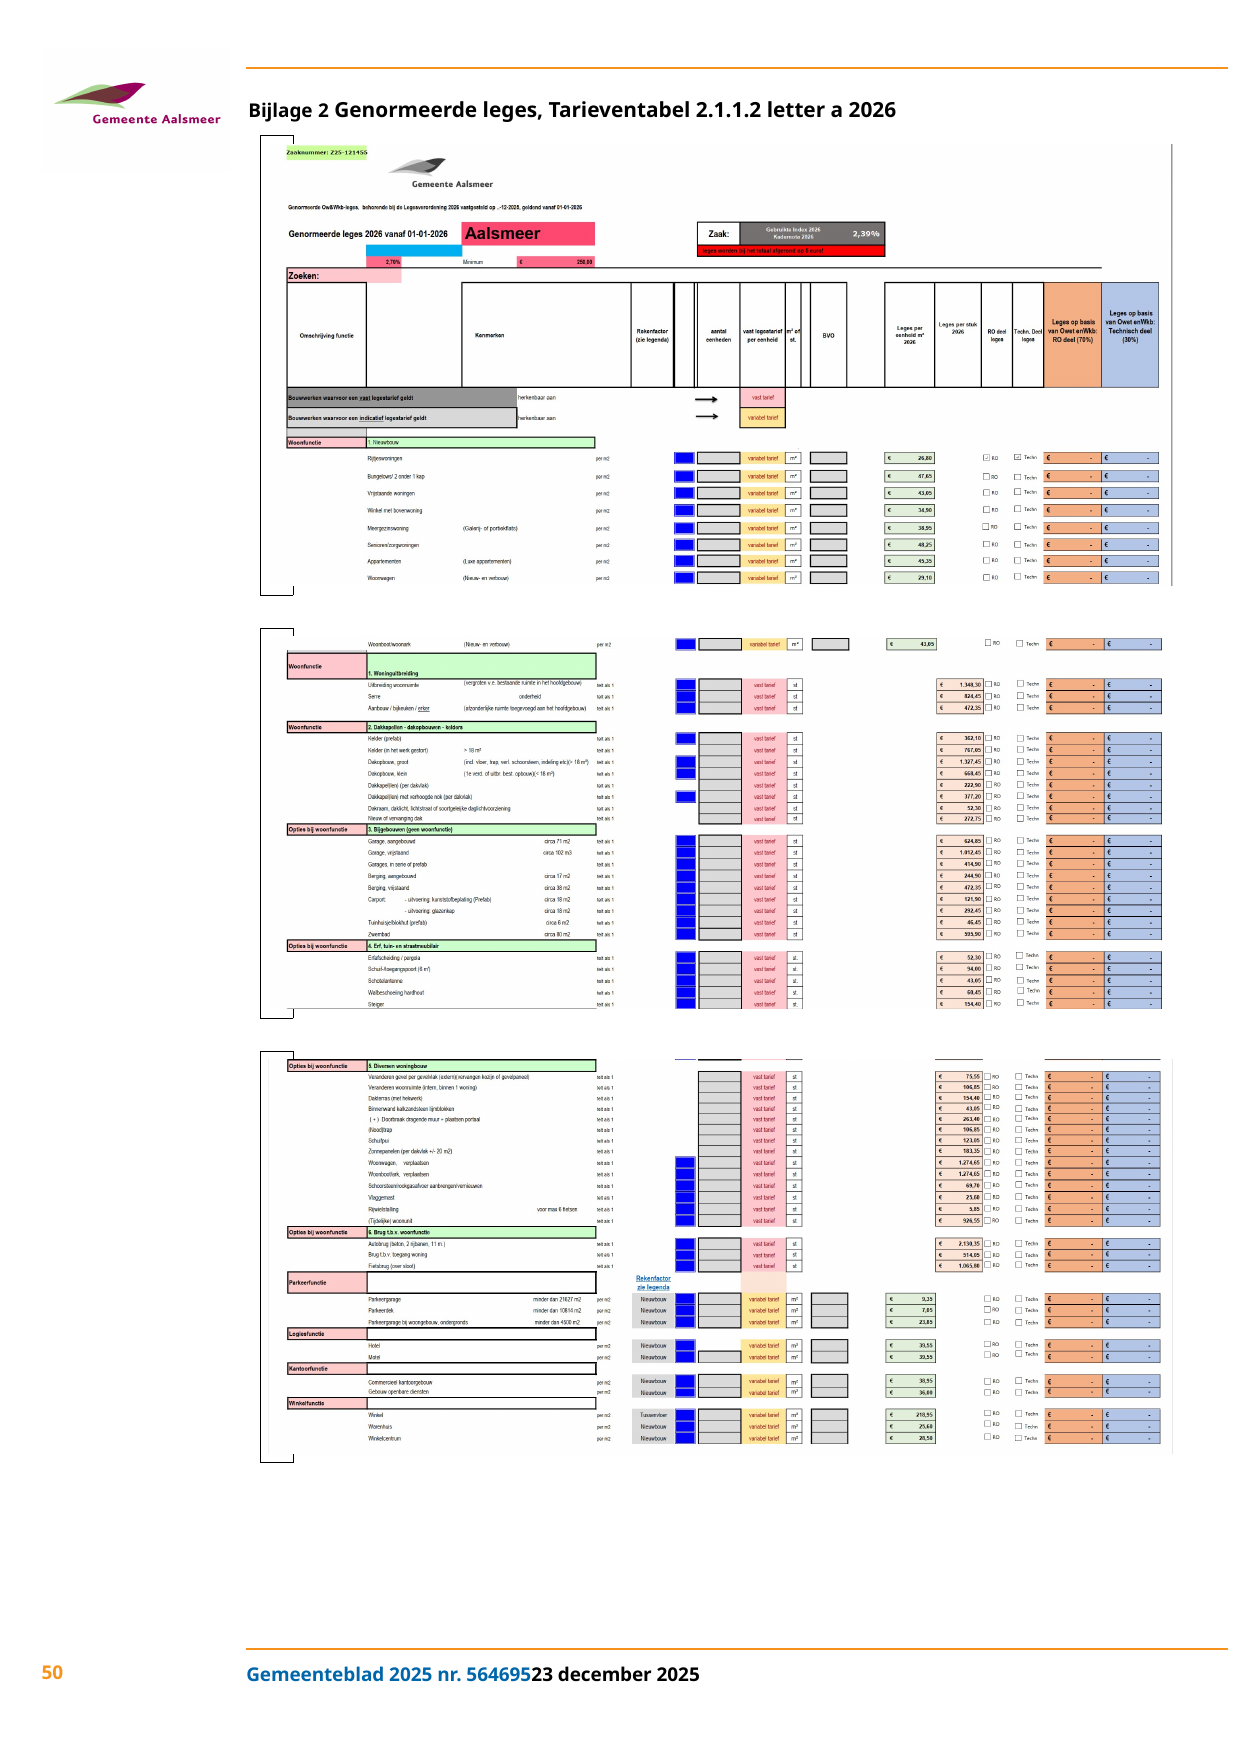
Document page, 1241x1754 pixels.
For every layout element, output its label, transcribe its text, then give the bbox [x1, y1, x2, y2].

text Bijlage 2 Genormeerde leges, Tarieventabel 2.1.1.2 letter a 2026 [248, 95, 1152, 123]
picture [268, 1059, 1173, 1454]
picture [41, 47, 231, 172]
picture [268, 144, 1173, 586]
picture [268, 636, 1173, 1009]
